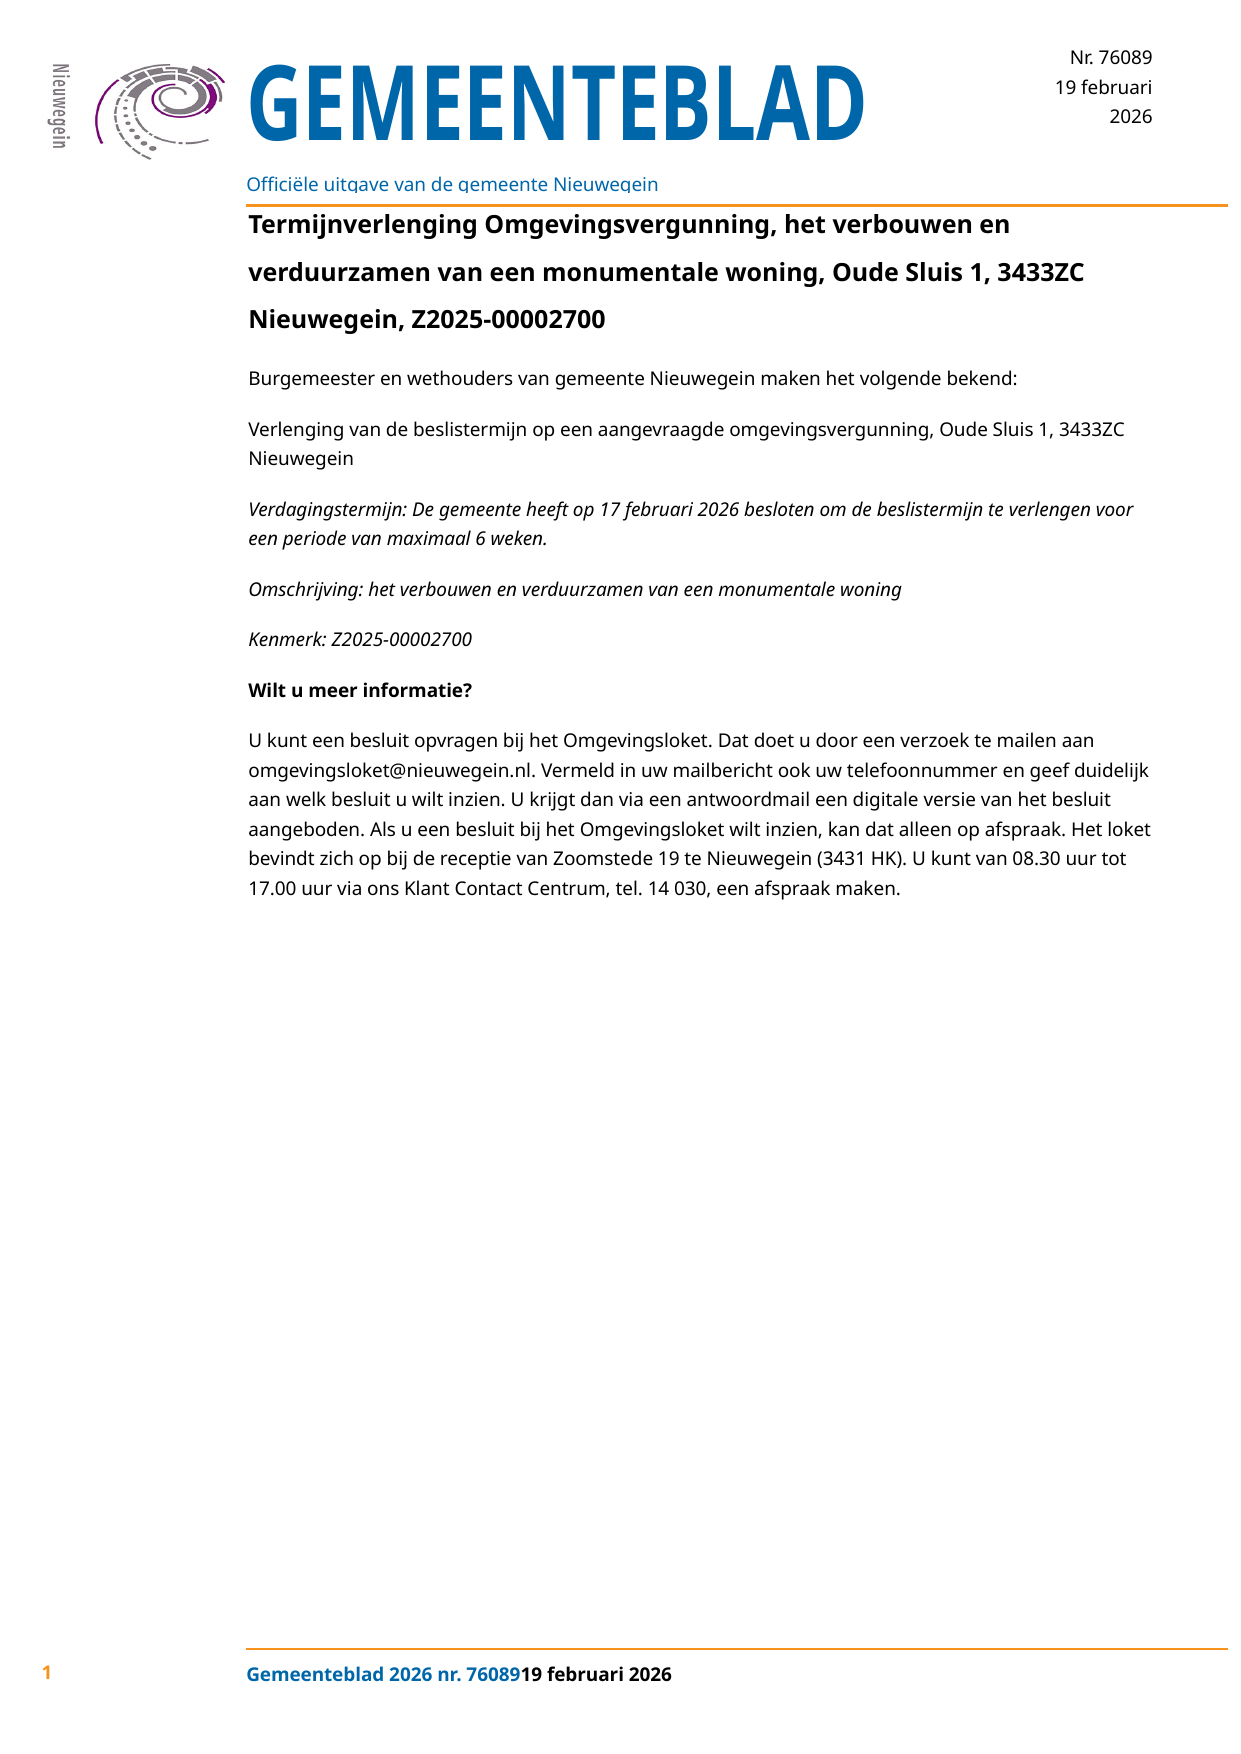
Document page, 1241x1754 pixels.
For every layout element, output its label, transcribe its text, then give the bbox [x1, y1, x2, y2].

text Omschrijving: het verbouwen en verduurzamen van een monumentale woning [248, 576, 1152, 602]
text Verlenging van de beslistermijn op een aangevraagde omgevingsvergunning, Oude Sluis 1, 3433ZC Nieuwegein [248, 416, 1152, 471]
text Verdagingstermijn: De gemeente heeft op 17 februari 2026 besloten om de beslistermijn te verlengen voor een periode van maximaal 6 weken. [248, 496, 1152, 551]
picture [41, 47, 231, 172]
text U kunt een besluit opvragen bij het Omgevingsloket. Dat doet u door een verzoek te mailen aan omgevingsloket@nieuwegein.nl. Vermeld in uw mailbericht ook uw telefoonnummer en geef duidelijk aan welk besluit u wilt inzien. U krijgt dan via een antwoordmail een digitale versie van het besluit aangeboden. Als u een besluit bij het Omgevingsloket wilt inzien, kan dat alleen op afspraak. Het loket bevindt zich op bij de receptie van Zoomstede 19 te Nieuwegein (3431 HK). U kunt van 08.30 uur tot 17.00 uur via ons Klant Contact Centrum, tel. 14 030, een afspraak maken. [248, 727, 1152, 901]
text Wilt u meer informatie? [248, 677, 1152, 702]
text Burgemeester en wethouders van gemeente Nieuwegein maken het volgende bekend: [248, 366, 1152, 391]
text Kenmerk: Z2025-00002700 [248, 626, 1152, 652]
text Termijnverlenging Omgevingsvergunning, het verbouwen en verduurzamen van een monumentale woning, Oude Sluis 1, 3433ZC Nieuwegein, Z2025-00002700 [248, 207, 1152, 336]
